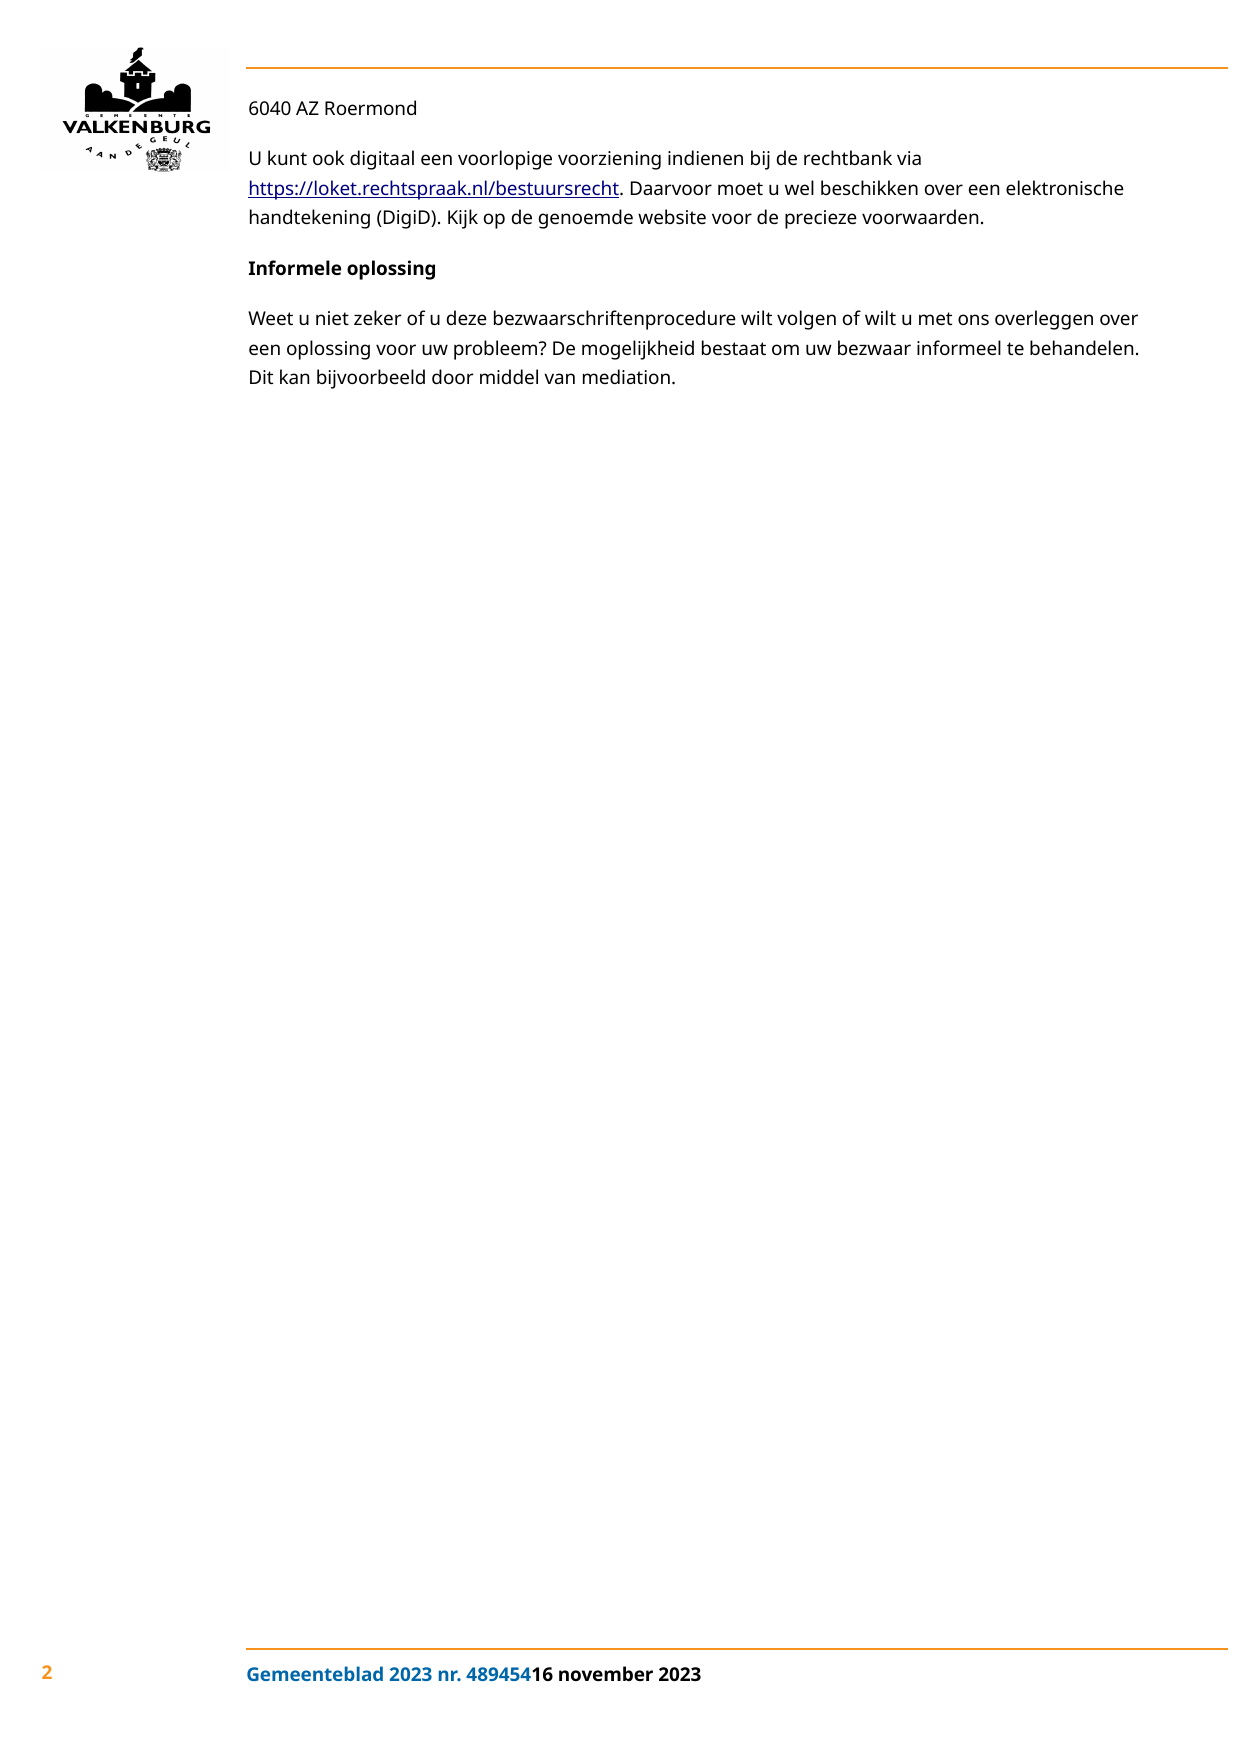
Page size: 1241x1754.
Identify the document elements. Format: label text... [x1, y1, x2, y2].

picture [41, 47, 231, 172]
text Informele oplossing [248, 255, 1152, 281]
text 6040 AZ Roermond [248, 95, 1152, 121]
text U kunt ook digitaal een voorlopige voorziening indienen bij de rechtbank via https://loket.rechtspraak.nl/bestuursrecht. Daarvoor moet u wel beschikken over een elektronische handtekening (DigiD). Kijk op de genoemde website voor de precieze voorwaarden. [248, 145, 1152, 230]
text Weet u niet zeker of u deze bezwaarschriftenprocedure wilt volgen of wilt u met ons overleggen over een oplossing voor uw probleem? De mogelijkheid bestaat om uw bezwaar informeel te behandelen. Dit kan bijvoorbeeld door middel van mediation. [248, 305, 1152, 390]
